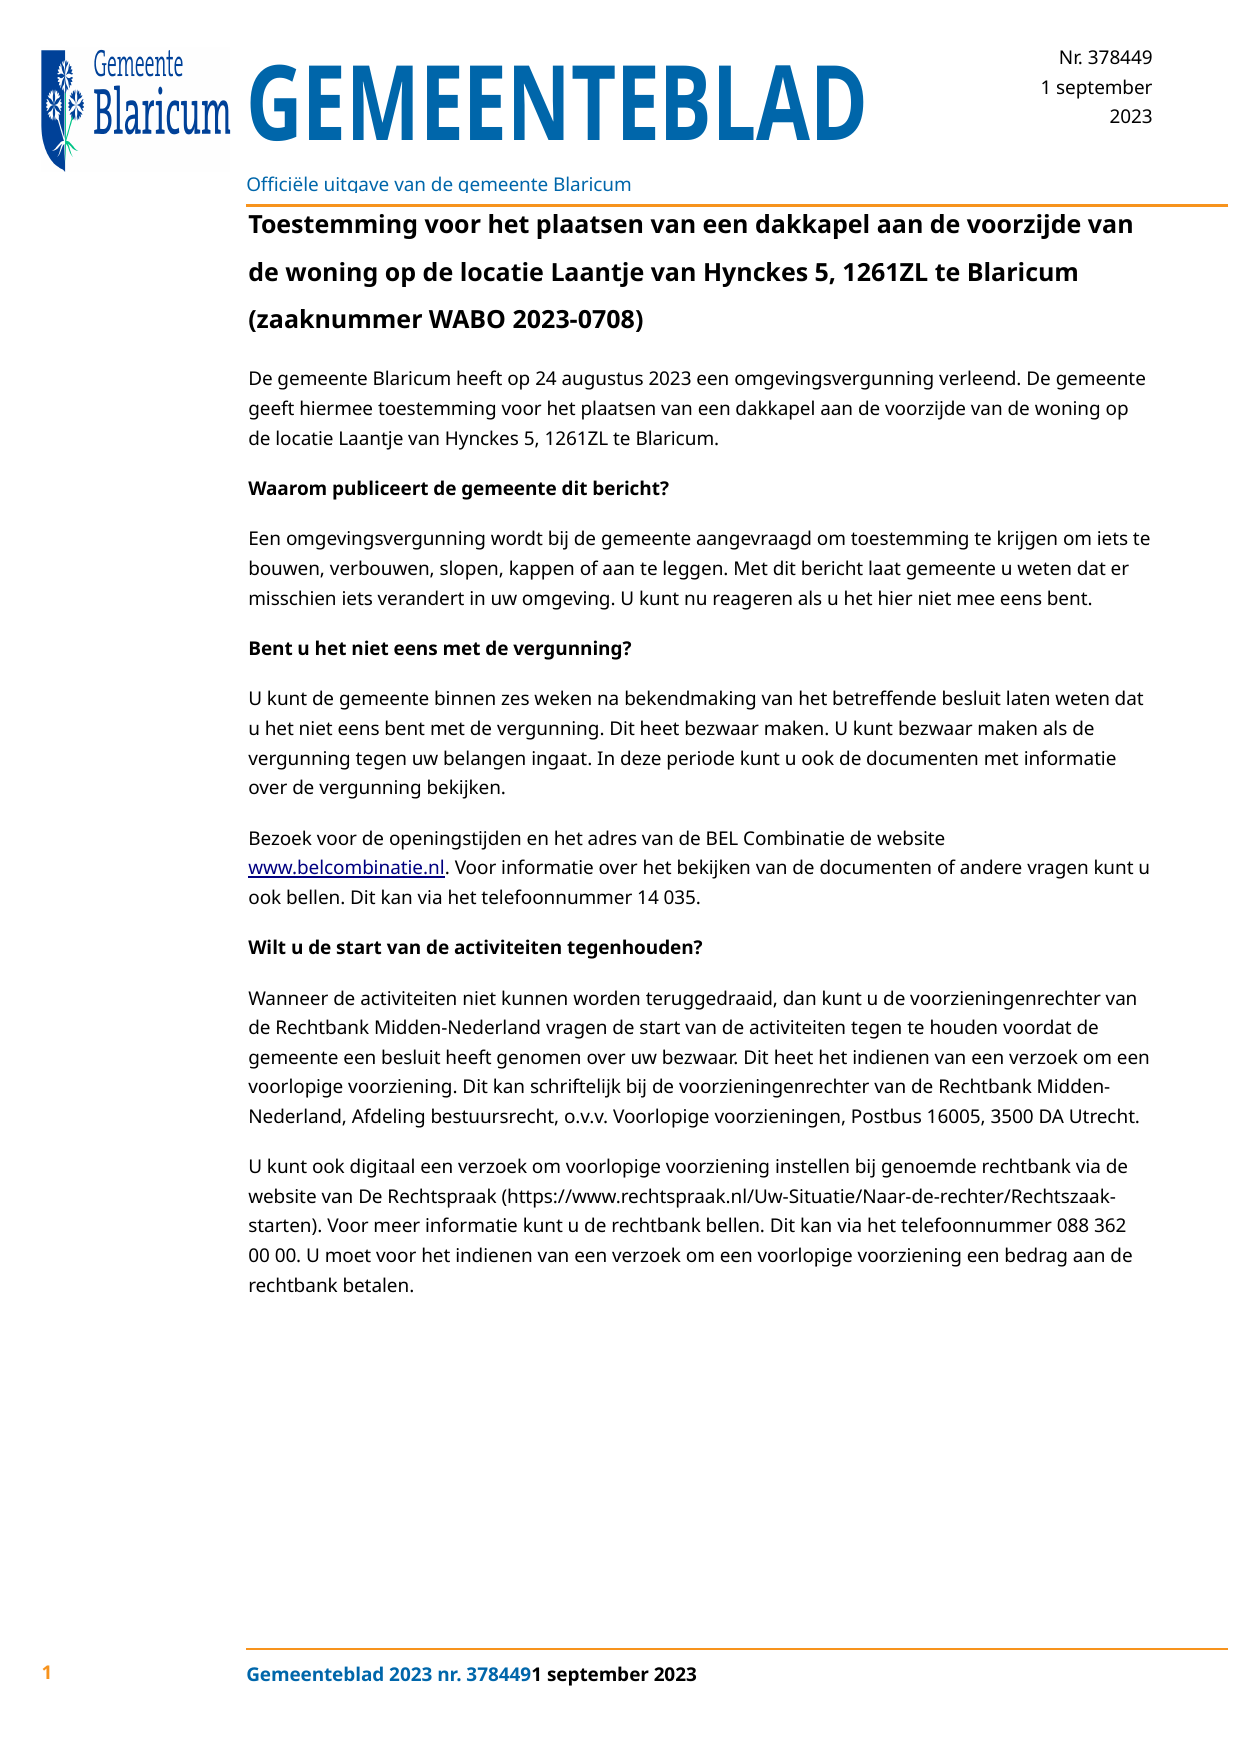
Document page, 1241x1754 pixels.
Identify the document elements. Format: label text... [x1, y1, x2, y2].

text U kunt ook digitaal een verzoek om voorlopige voorziening instellen bij genoemde rechtbank via de website van De Rechtspraak (https://www.rechtspraak.nl/Uw-Situatie/Naar-de-rechter/Rechtszaak-starten). Voor meer informatie kunt u de rechtbank bellen. Dit kan via het telefoonnummer 088 362 00 00. U moet voor het indienen van een verzoek om een voorlopige voorziening een bedrag aan de rechtbank betalen. [248, 1153, 1152, 1297]
text Wilt u de start van de activiteiten tegenhouden? [248, 934, 1152, 960]
text Bezoek voor de openingstijden en het adres van de BEL Combinatie de website www.belcombinatie.nl. Voor informatie over het bekijken van de documenten of andere vragen kunt u ook bellen. Dit kan via het telefoonnummer 14 035. [248, 825, 1152, 909]
text Toestemming voor het plaatsen van een dakkapel aan de voorzijde van de woning op de locatie Laantje van Hynckes 5, 1261ZL te Blaricum (zaaknummer WABO 2023-0708) [248, 207, 1152, 336]
text Waarom publiceert de gemeente dit bericht? [248, 475, 1152, 501]
text Bent u het niet eens met de vergunning? [248, 635, 1152, 661]
text De gemeente Blaricum heeft op 24 augustus 2023 een omgevingsvergunning verleend. De gemeente geeft hiermee toestemming voor het plaatsen van een dakkapel aan de voorzijde van de woning op de locatie Laantje van Hynckes 5, 1261ZL te Blaricum. [248, 366, 1152, 450]
text Een omgevingsvergunning wordt bij de gemeente aangevraagd om toestemming te krijgen om iets te bouwen, verbouwen, slopen, kappen of aan te leggen. Met dit bericht laat gemeente u weten dat er misschien iets verandert in uw omgeving. U kunt nu reageren als u het hier niet mee eens bent. [248, 526, 1152, 610]
text U kunt de gemeente binnen zes weken na bekendmaking van het betreffende besluit laten weten dat u het niet eens bent met de vergunning. Dit heet bezwaar maken. U kunt bezwaar maken als de vergunning tegen uw belangen ingaat. In deze periode kunt u ook de documenten met informatie over de vergunning bekijken. [248, 686, 1152, 800]
picture [41, 47, 231, 172]
text Wanneer de activiteiten niet kunnen worden teruggedraaid, dan kunt u de voorzieningenrechter van de Rechtbank Midden-Nederland vragen de start van de activiteiten tegen te houden voordat de gemeente een besluit heeft genomen over uw bezwaar. Dit heet het indienen van een verzoek om een voorlopige voorziening. Dit kan schriftelijk bij de voorzieningenrechter van de Rechtbank Midden-Nederland, Afdeling bestuursrecht, o.v.v. Voorlopige voorzieningen, Postbus 16005, 3500 DA Utrecht. [248, 985, 1152, 1129]
